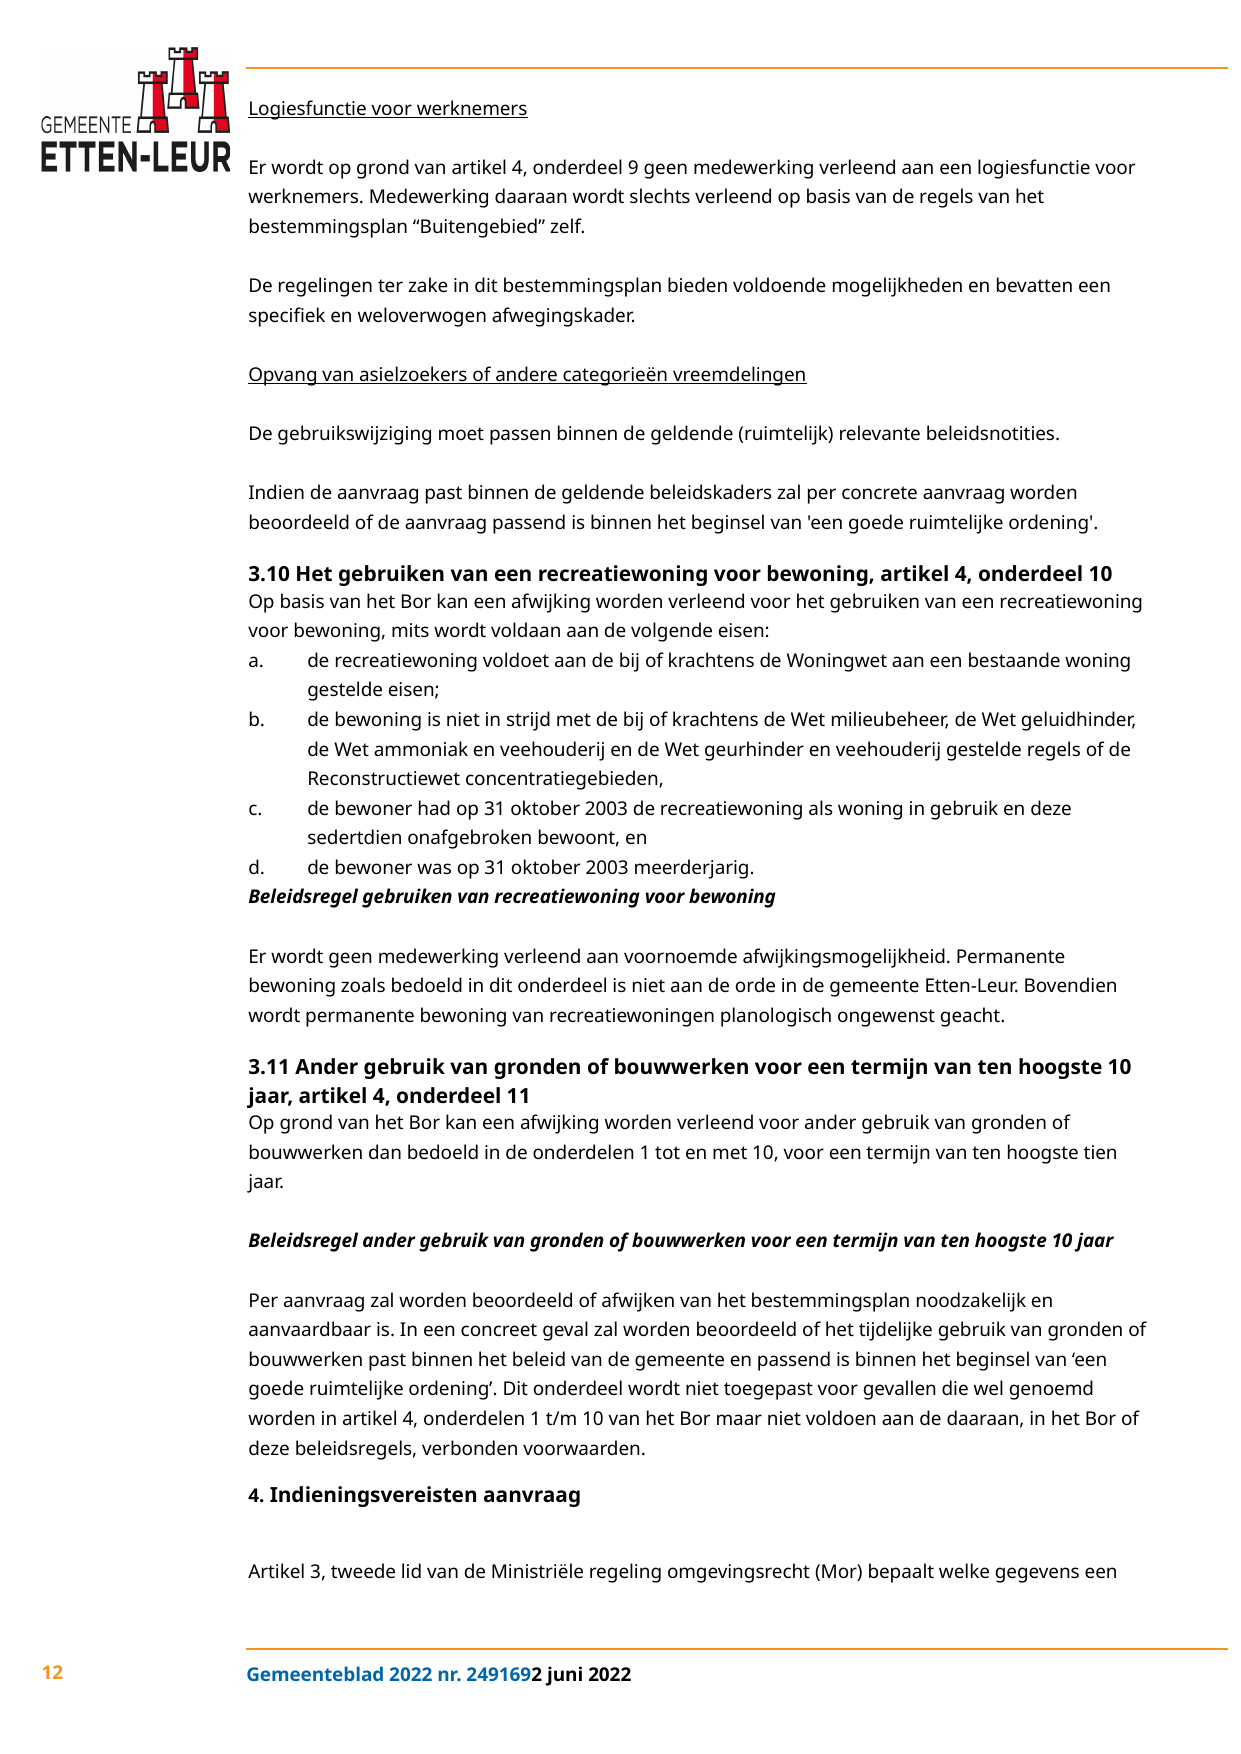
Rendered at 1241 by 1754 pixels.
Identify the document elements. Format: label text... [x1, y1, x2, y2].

text 3.10 Het gebruiken van een recreatiewoning voor bewoning, artikel 4, onderdeel 10 [248, 559, 1152, 588]
text Beleidsregel ander gebruik van gronden of bouwwerken voor een termijn van ten hoogste 10 jaar [248, 1228, 1152, 1253]
text 4. Indieningsvereisten aanvraag [248, 1480, 1152, 1509]
text Er wordt op grond van artikel 4, onderdeel 9 geen medewerking verleend aan een logiesfunctie voor werknemers. Medewerking daaraan wordt slechts verleend op basis van de regels van het bestemmingsplan “Buitengebied” zelf. [248, 154, 1152, 239]
list de bewoner was op 31 oktober 2003 meerderjarig. [248, 854, 1152, 880]
text Per aanvraag zal worden beoordeeld of afwijken van het bestemmingsplan noodzakelijk en aanvaardbaar is. In een concreet geval zal worden beoordeeld of het tijdelijke gebruik van gronden of bouwwerken past binnen het beleid van de gemeente en passend is binnen het beginsel van ‘een goede ruimtelijke ordening’. Dit onderdeel wordt niet toegepast voor gevallen die wel genoemd worden in artikel 4, onderdelen 1 t/m 10 van het Bor maar niet voldoen aan de daaraan, in het Bor of deze beleidsregels, verbonden voorwaarden. [248, 1287, 1152, 1460]
text Logiesfunctie voor werknemers [248, 95, 1152, 121]
text Artikel 3, tweede lid van de Ministriële regeling omgevingsrecht (Mor) bepaalt welke gegevens een [248, 1558, 1152, 1584]
text Op basis van het Bor kan een afwijking worden verleend voor het gebruiken van een recreatiewoning voor bewoning, mits wordt voldaan aan de volgende eisen: [248, 588, 1152, 643]
text 3.11 Ander gebruik van gronden of bouwwerken voor een termijn van ten hoogste 10 jaar, artikel 4, onderdeel 11 [248, 1052, 1152, 1109]
text Opvang van asielzoekers of andere categorieën vreemdelingen [248, 361, 1152, 387]
text De gebruikswijziging moet passen binnen de geldende (ruimtelijk) relevante beleidsnotities. [248, 420, 1152, 446]
text Op grond van het Bor kan een afwijking worden verleend voor ander gebruik van gronden of bouwwerken dan bedoeld in de onderdelen 1 tot en met 10, voor een termijn van ten hoogste tien jaar. [248, 1109, 1152, 1194]
text Er wordt geen medewerking verleend aan voornoemde afwijkingsmogelijkheid. Permanente bewoning zoals bedoeld in dit onderdeel is niet aan de orde in de gemeente Etten-Leur. Bovendien wordt permanente bewoning van recreatiewoningen planologisch ongewenst geacht. [248, 943, 1152, 1028]
list de bewoner had op 31 oktober 2003 de recreatiewoning als woning in gebruik en deze sedertdien onafgebroken bewoont, en [248, 795, 1152, 850]
text De regelingen ter zake in dit bestemmingsplan bieden voldoende mogelijkheden en bevatten een specifiek en weloverwogen afwegingskader. [248, 272, 1152, 328]
text Indien de aanvraag past binnen de geldende beleidskaders zal per concrete aanvraag worden beoordeeld of de aanvraag passend is binnen het beginsel van 'een goede ruimtelijke ordening'. [248, 479, 1152, 535]
list de recreatiewoning voldoet aan de bij of krachtens de Woningwet aan een bestaande woning gestelde eisen; [248, 647, 1152, 702]
picture [41, 47, 231, 172]
text Beleidsregel gebruiken van recreatiewoning voor bewoning [248, 884, 1152, 909]
list de bewoning is niet in strijd met de bij of krachtens de Wet milieubeheer, de Wet geluidhinder, de Wet ammoniak en veehouderij en de Wet geurhinder en veehouderij gestelde regels of de Reconstructiewet concentratiegebieden, [248, 706, 1152, 791]
